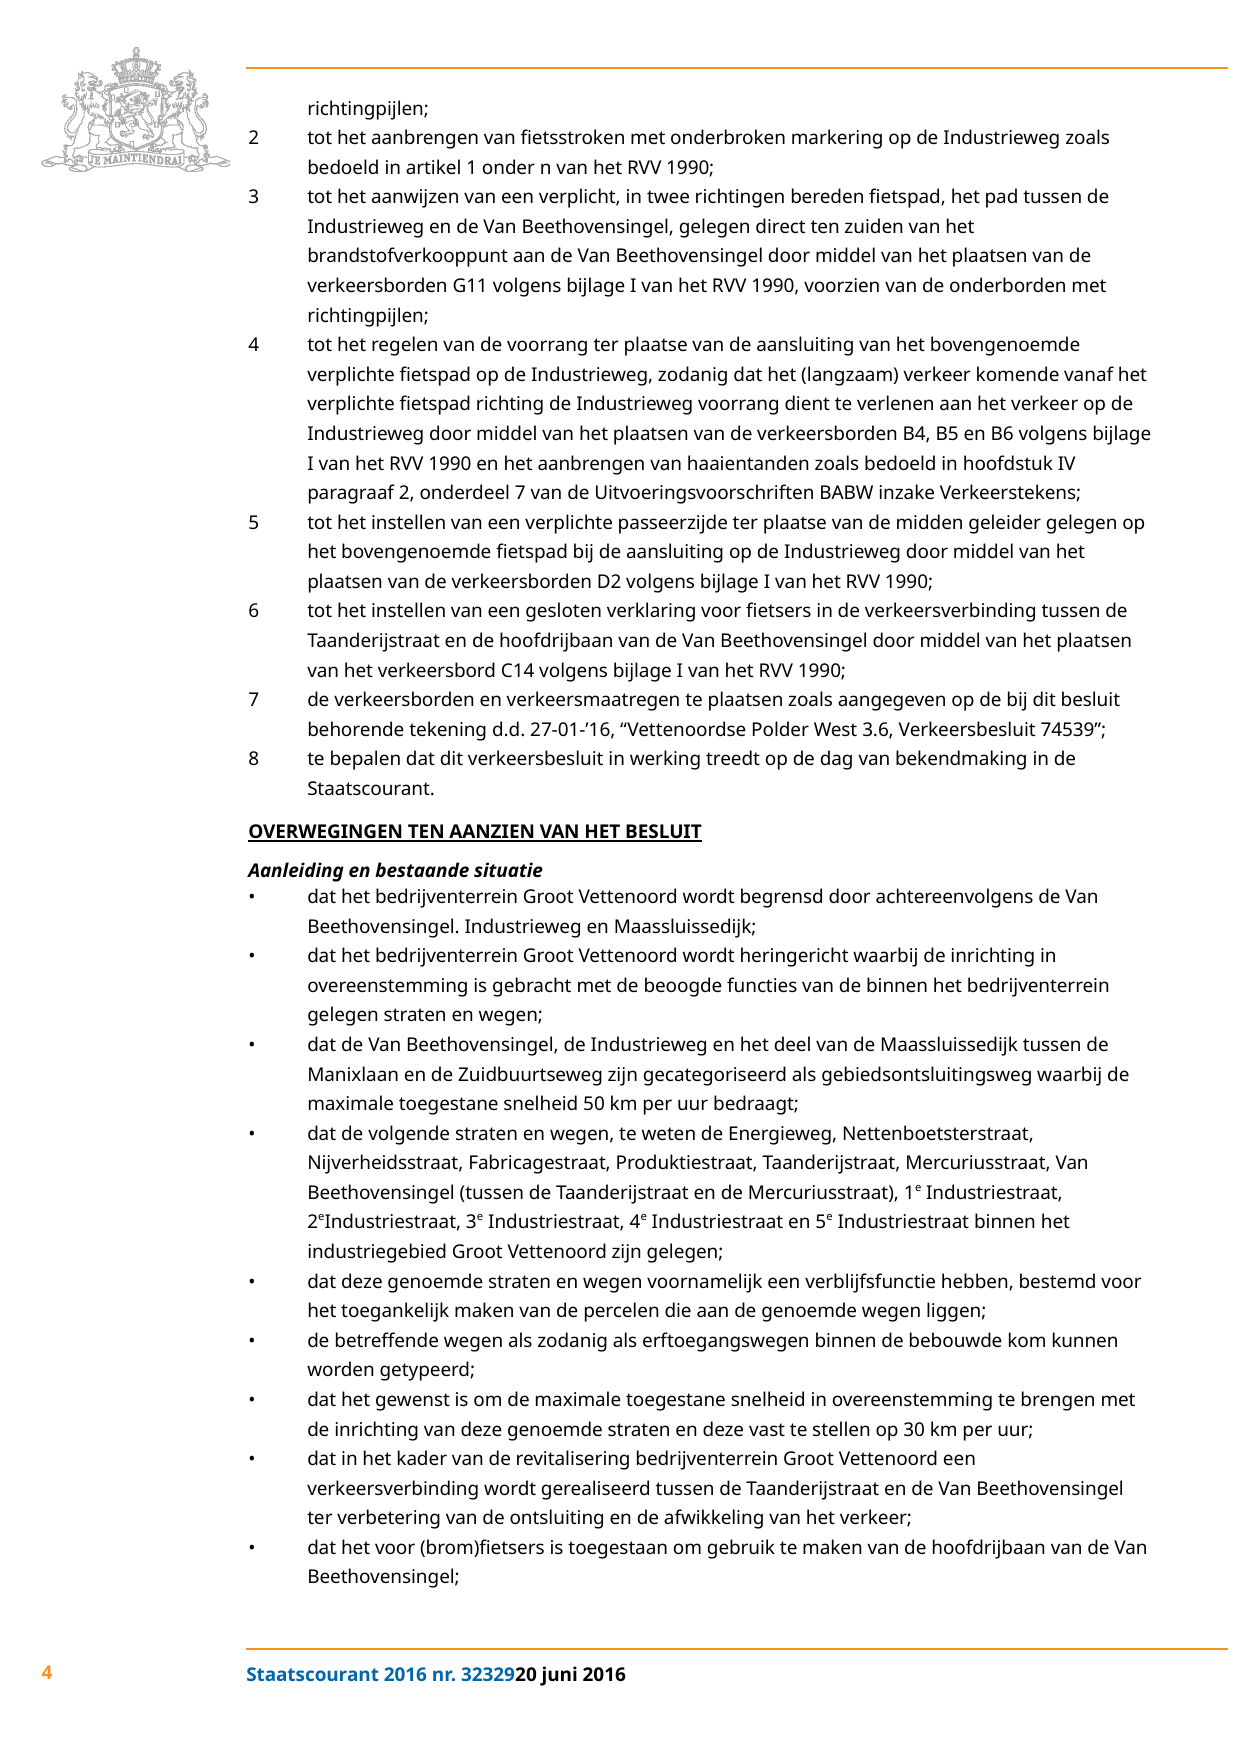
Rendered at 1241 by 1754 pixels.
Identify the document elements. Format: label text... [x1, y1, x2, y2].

list dat het gewenst is om de maximale toegestane snelheid in overeenstemming te brengen met de inrichting van deze genoemde straten en deze vast te stellen op 30 km per uur; [248, 1386, 1152, 1442]
list tot het regelen van de voorrang ter plaatse van de aansluiting van het bovengenoemde verplichte fietspad op de Industrieweg, zodanig dat het (langzaam) verkeer komende vanaf het verplichte fietspad richting de Industrieweg voorrang dient te verlenen aan het verkeer op de Industrieweg door middel van het plaatsen van de verkeersborden B4, B5 en B6 volgens bijlage I van het RVV 1990 en het aanbrengen van haaientanden zoals bedoeld in hoofdstuk IV paragraaf 2, onderdeel 7 van de Uitvoeringsvoorschriften BABW inzake Verkeerstekens; [248, 331, 1152, 505]
list de verkeersborden en verkeersmaatregen te plaatsen zoals aangegeven op de bij dit besluit behorende tekening d.d. 27-01-’16, “Vettenoordse Polder West 3.6, Verkeersbesluit 74539”; [248, 686, 1152, 742]
list tot het aanwijzen van een verplicht, in twee richtingen bereden fietspad, het pad tussen de Industrieweg en de Van Beethovensingel, gelegen direct ten zuiden van het brandstofverkooppunt aan de Van Beethovensingel door middel van het plaatsen van de verkeersborden G11 volgens bijlage I van het RVV 1990, voorzien van de onderborden met richtingpijlen; [248, 183, 1152, 328]
list te bepalen dat dit verkeersbesluit in werking treedt op de dag van bekendmaking in de Staatscourant. [248, 746, 1152, 801]
list dat deze genoemde straten en wegen voornamelijk een verblijfsfunctie hebben, bestemd voor het toegankelijk maken van de percelen die aan de genoemde wegen liggen; [248, 1268, 1152, 1323]
list dat het voor (brom)fietsers is toegestaan om gebruik te maken van de hoofdrijbaan van de Van Beethovensingel; [248, 1534, 1152, 1589]
list dat de volgende straten en wegen, te weten de Energieweg, Nettenboetsterstraat, Nijverheidsstraat, Fabricagestraat, Produktiestraat, Taanderijstraat, Mercuriusstraat, Van Beethovensingel (tussen de Taanderijstraat en de Mercuriusstraat), 1e Industriestraat, 2eIndustriestraat, 3e Industriestraat, 4e Industriestraat en 5e Industriestraat binnen het industriegebied Groot Vettenoord zijn gelegen; [248, 1120, 1152, 1264]
text Aanleiding en bestaande situatie [248, 858, 1152, 883]
list dat in het kader van de revitalisering bedrijventerrein Groot Vettenoord een verkeersverbinding wordt gerealiseerd tussen de Taanderijstraat en de Van Beethovensingel ter verbetering van de ontsluiting en de afwikkeling van het verkeer; [248, 1445, 1152, 1530]
list dat de Van Beethovensingel, de Industrieweg en het deel van de Maassluissedijk tussen de Manixlaan en de Zuidbuurtseweg zijn gecategoriseerd als gebiedsontsluitingsweg waarbij de maximale toegestane snelheid 50 km per uur bedraagt; [248, 1031, 1152, 1116]
list dat het bedrijventerrein Groot Vettenoord wordt begrensd door achtereenvolgens de Van Beethovensingel. Industrieweg en Maassluissedijk; [248, 883, 1152, 939]
list richtingpijlen; [248, 95, 1152, 121]
picture [41, 47, 231, 172]
list tot het aanbrengen van fietsstroken met onderbroken markering op de Industrieweg zoals bedoeld in artikel 1 onder n van het RVV 1990; [248, 124, 1152, 180]
list dat het bedrijventerrein Groot Vettenoord wordt heringericht waarbij de inrichting in overeenstemming is gebracht met de beoogde functies van de binnen het bedrijventerrein gelegen straten en wegen; [248, 942, 1152, 1027]
list tot het instellen van een verplichte passeerzijde ter plaatse van de midden geleider gelegen op het bovengenoemde fietspad bij de aansluiting op de Industrieweg door middel van het plaatsen van de verkeersborden D2 volgens bijlage I van het RVV 1990; [248, 509, 1152, 594]
list de betreffende wegen als zodanig als erftoegangswegen binnen de bebouwde kom kunnen worden getypeerd; [248, 1327, 1152, 1382]
list tot het instellen van een gesloten verklaring voor fietsers in de verkeersverbinding tussen de Taanderijstraat en de hoofdrijbaan van de Van Beethovensingel door middel van het plaatsen van het verkeersbord C14 volgens bijlage I van het RVV 1990; [248, 598, 1152, 683]
text OVERWEGINGEN TEN AANZIEN VAN HET BESLUIT [248, 818, 1152, 844]
